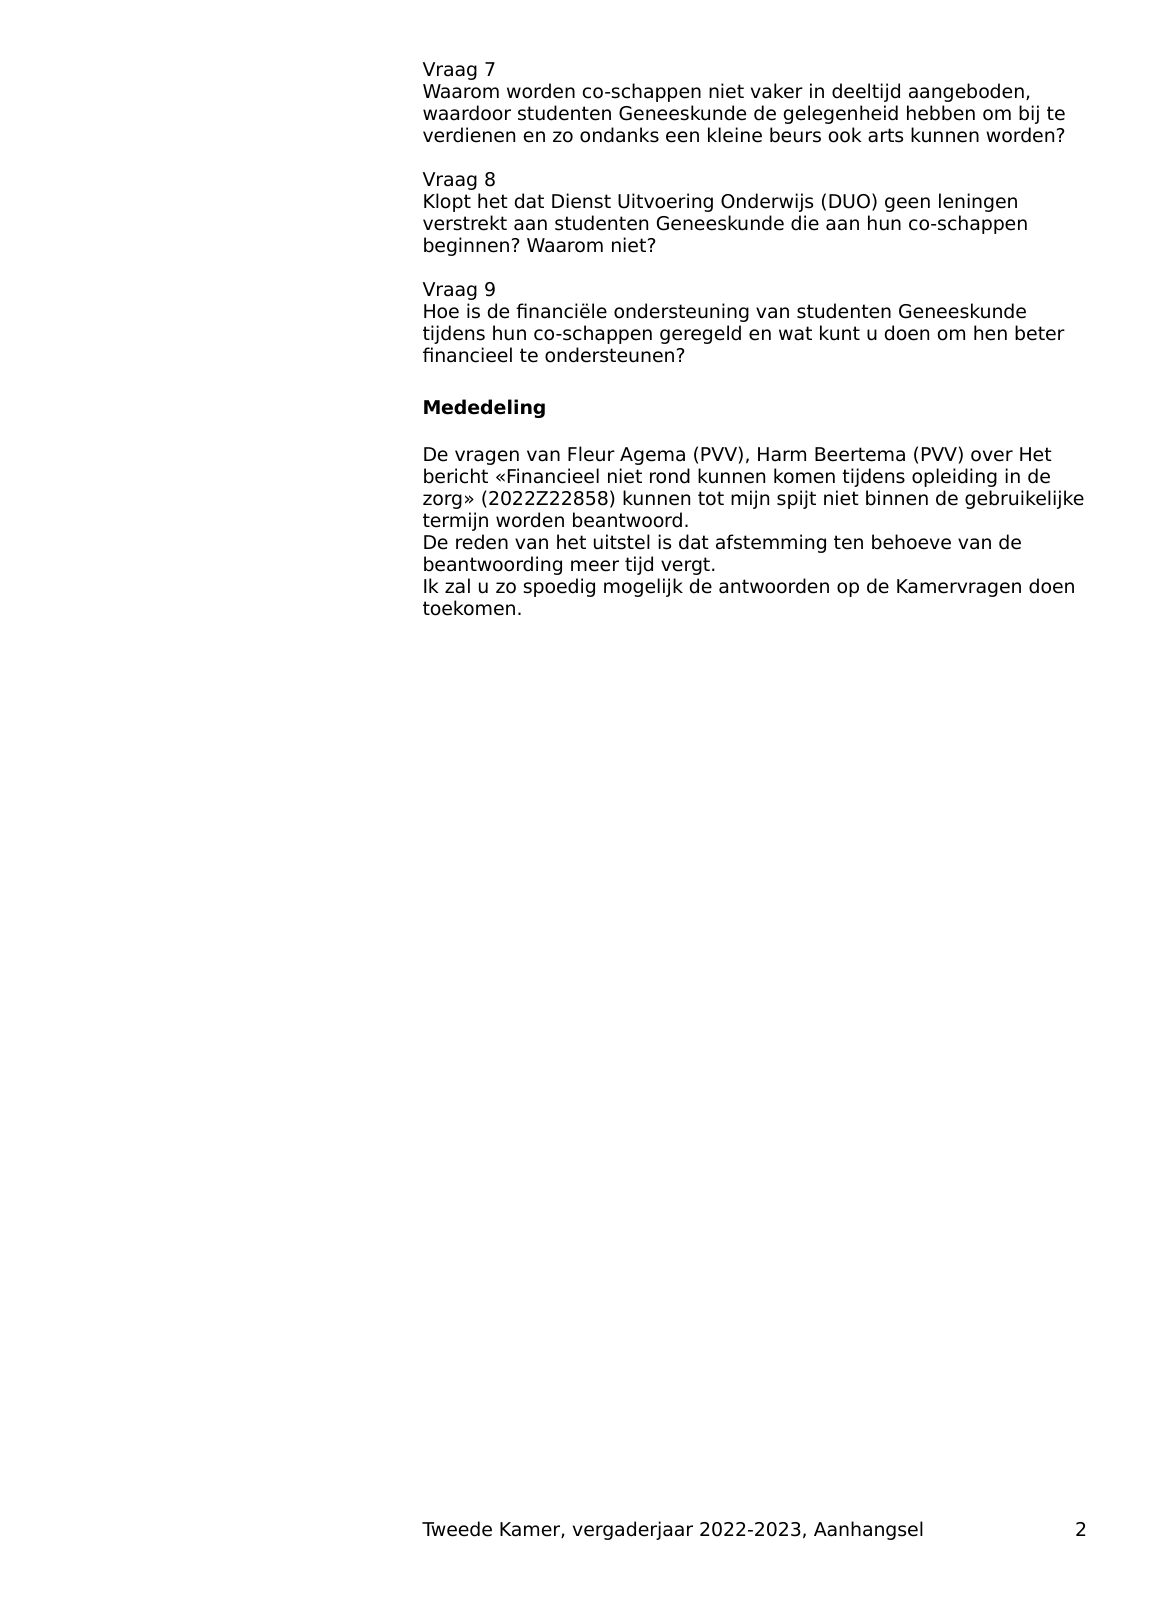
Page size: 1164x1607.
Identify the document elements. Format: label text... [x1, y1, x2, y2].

text Vraag 8 [422, 169, 1087, 191]
text Waarom worden co-schappen niet vaker in deeltijd aangeboden, waardoor studenten Geneeskunde de gelegenheid hebben om bij te verdienen en zo ondanks een kleine beurs ook arts kunnen worden? [422, 81, 1087, 147]
text De vragen van Fleur Agema (PVV), Harm Beertema (PVV) over Het bericht «Financieel niet rond kunnen komen tijdens opleiding in de zorg» (2022Z22858) kunnen tot mijn spijt niet binnen de gebruikelijke termijn worden beantwoord. [422, 444, 1087, 532]
text De reden van het uitstel is dat afstemming ten behoeve van de beantwoording meer tijd vergt. [422, 532, 1087, 576]
subtitle Mededeling [422, 397, 1087, 419]
text Vraag 7 [422, 59, 1087, 81]
text Hoe is de financiële ondersteuning van studenten Geneeskunde tijdens hun co-schappen geregeld en wat kunt u doen om hen beter financieel te ondersteunen? [422, 301, 1087, 367]
text Vraag 9 [422, 279, 1087, 301]
text Ik zal u zo spoedig mogelijk de antwoorden op de Kamervragen doen toekomen. [422, 576, 1087, 620]
text Klopt het dat Dienst Uitvoering Onderwijs (DUO) geen leningen verstrekt aan studenten Geneeskunde die aan hun co-schappen beginnen? Waarom niet? [422, 191, 1087, 257]
